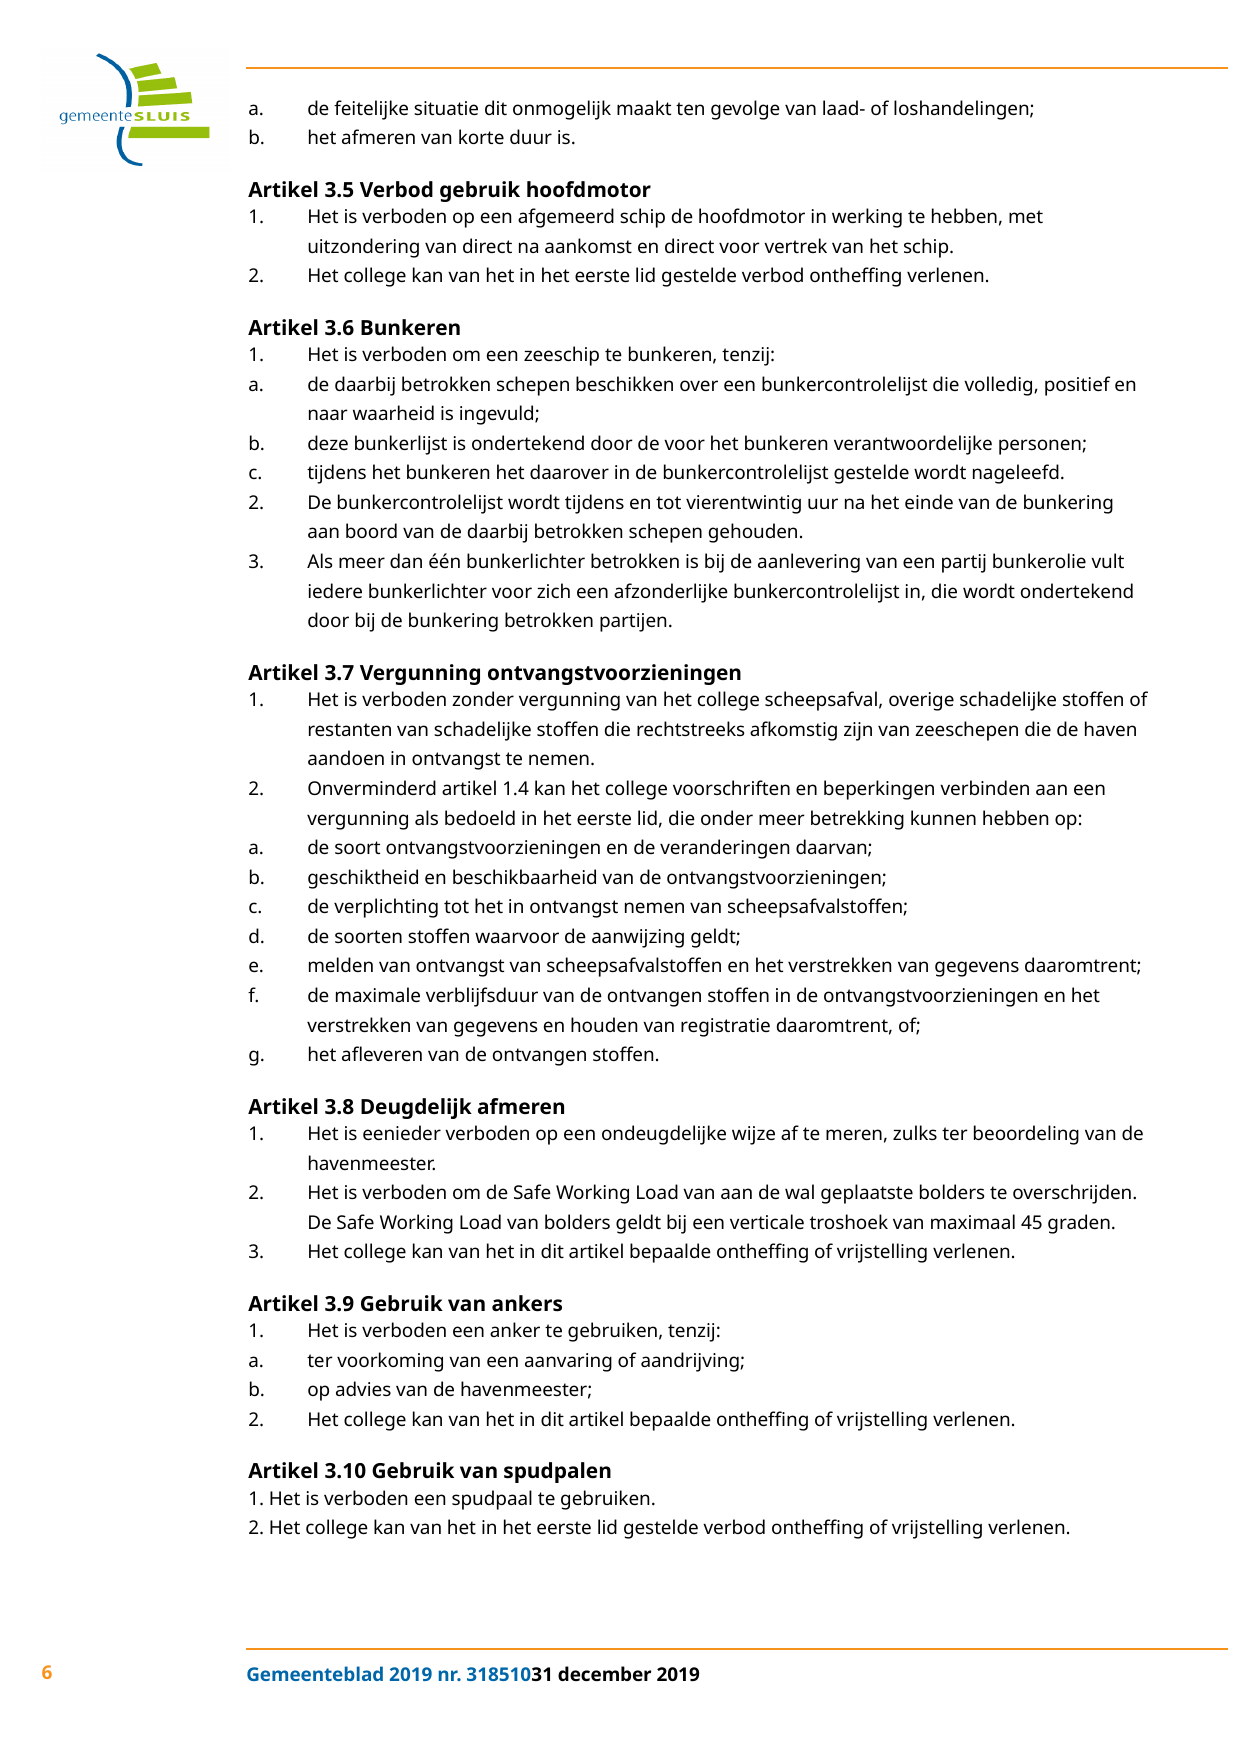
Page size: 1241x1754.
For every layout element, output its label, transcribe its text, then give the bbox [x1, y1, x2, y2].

text Artikel 3.6 Bunkeren [248, 313, 1152, 341]
list ter voorkoming van een aanvaring of aandrijving; [248, 1347, 1152, 1373]
text Artikel 3.5 Verbod gebruik hoofdmotor [248, 175, 1152, 203]
picture [41, 47, 231, 172]
list op advies van de havenmeester; [248, 1377, 1152, 1402]
text Artikel 3.8 Deugdelijk afmeren [248, 1092, 1152, 1120]
list de daarbij betrokken schepen beschikken over een bunkercontrolelijst die volledig, positief en naar waarheid is ingevuld; [248, 371, 1152, 426]
list de feitelijke situatie dit onmogelijk maakt ten gevolge van laad- of loshandelingen; [248, 95, 1152, 121]
list het afmeren van korte duur is. [248, 124, 1152, 150]
list Het is verboden zonder vergunning van het college scheepsafval, overige schadelijke stoffen of restanten van schadelijke stoffen die rechtstreeks afkomstig zijn van zeeschepen die de haven aandoen in ontvangst te nemen. [248, 686, 1152, 771]
text 1. Het is verboden een spudpaal te gebruiken. [248, 1485, 1152, 1511]
list Het is verboden om een zeeschip te bunkeren, tenzij: [248, 341, 1152, 367]
list Het is verboden op een afgemeerd schip de hoofdmotor in werking te hebben, met uitzondering van direct na aankomst en direct voor vertrek van het schip. [248, 203, 1152, 258]
list Het college kan van het in dit artikel bepaalde ontheffing of vrijstelling verlenen. [248, 1406, 1152, 1432]
list De bunkercontrolelijst wordt tijdens en tot vierentwintig uur na het einde van de bunkering aan boord van de daarbij betrokken schepen gehouden. [248, 489, 1152, 544]
text Artikel 3.9 Gebruik van ankers [248, 1289, 1152, 1317]
list de verplichting tot het in ontvangst nemen van scheepsafvalstoffen; [248, 893, 1152, 919]
text 2. Het college kan van het in het eerste lid gestelde verbod ontheffing of vrijstelling verlenen. [248, 1514, 1152, 1540]
text Artikel 3.10 Gebruik van spudpalen [248, 1457, 1152, 1485]
list Als meer dan één bunkerlichter betrokken is bij de aanlevering van een partij bunkerolie vult iedere bunkerlichter voor zich een afzonderlijke bunkercontrolelijst in, die wordt ondertekend door bij de bunkering betrokken partijen. [248, 548, 1152, 633]
list het afleveren van de ontvangen stoffen. [248, 1041, 1152, 1067]
list melden van ontvangst van scheepsafvalstoffen en het verstrekken van gegevens daaromtrent; [248, 953, 1152, 978]
list de maximale verblijfsduur van de ontvangen stoffen in de ontvangstvoorzieningen en het verstrekken van gegevens en houden van registratie daaromtrent, of; [248, 982, 1152, 1037]
list de soorten stoffen waarvoor de aanwijzing geldt; [248, 923, 1152, 949]
list Het is verboden een anker te gebruiken, tenzij: [248, 1317, 1152, 1343]
list geschiktheid en beschikbaarheid van de ontvangstvoorzieningen; [248, 864, 1152, 889]
list Het college kan van het in het eerste lid gestelde verbod ontheffing verlenen. [248, 262, 1152, 288]
list deze bunkerlijst is ondertekend door de voor het bunkeren verantwoordelijke personen; [248, 430, 1152, 456]
list tijdens het bunkeren het daarover in de bunkercontrolelijst gestelde wordt nageleefd. [248, 459, 1152, 485]
text Artikel 3.7 Vergunning ontvangstvoorzieningen [248, 658, 1152, 686]
list Het is verboden om de Safe Working Load van aan de wal geplaatste bolders te overschrijden. De Safe Working Load van bolders geldt bij een verticale troshoek van maximaal 45 graden. [248, 1179, 1152, 1235]
list de soort ontvangstvoorzieningen en de veranderingen daarvan; [248, 834, 1152, 860]
list Het is eenieder verboden op een ondeugdelijke wijze af te meren, zulks ter beoordeling van de havenmeester. [248, 1120, 1152, 1176]
list Het college kan van het in dit artikel bepaalde ontheffing of vrijstelling verlenen. [248, 1238, 1152, 1264]
list Onverminderd artikel 1.4 kan het college voorschriften en beperkingen verbinden aan een vergunning als bedoeld in het eerste lid, die onder meer betrekking kunnen hebben op: [248, 775, 1152, 830]
